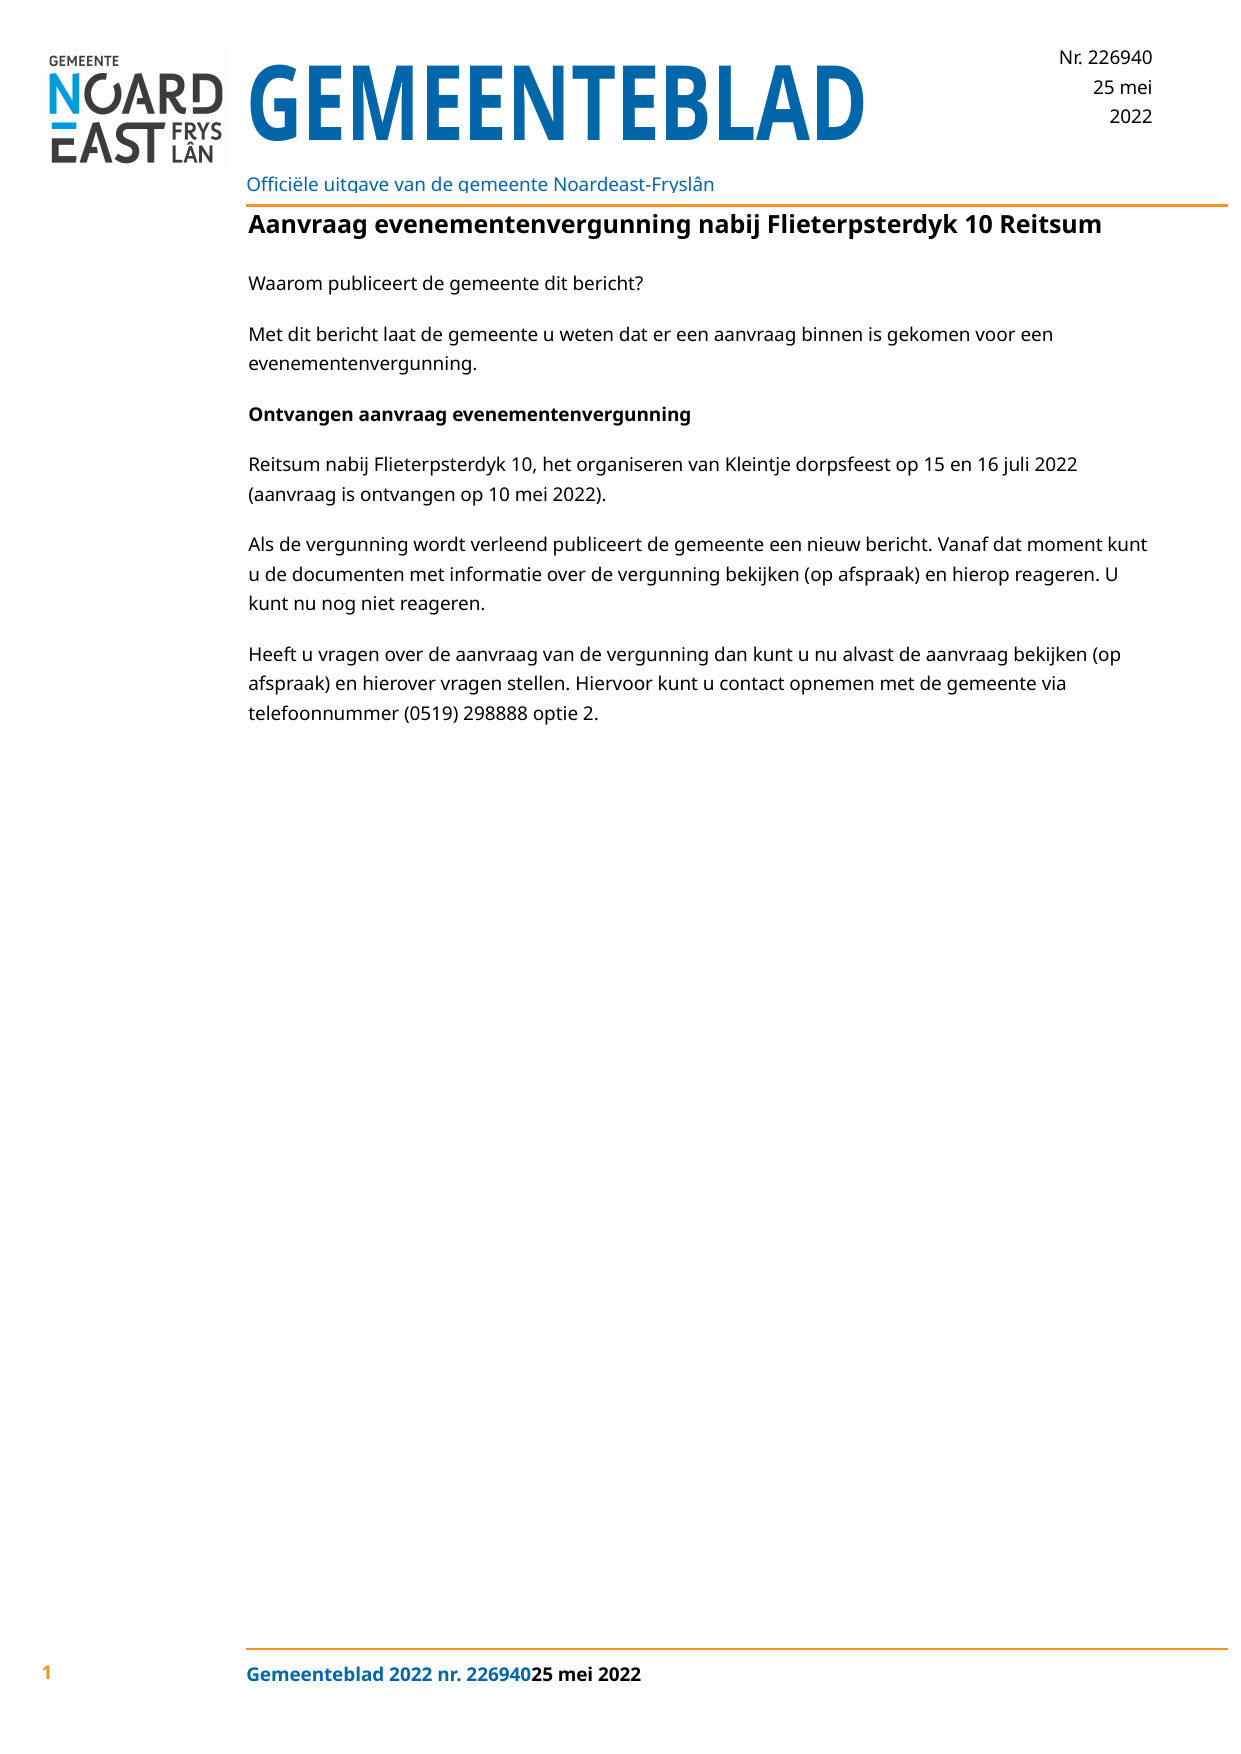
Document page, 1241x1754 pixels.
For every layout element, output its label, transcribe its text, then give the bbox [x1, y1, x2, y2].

text Ontvangen aanvraag evenementenvergunning [248, 401, 1152, 426]
text Reitsum nabij Flieterpsterdyk 10, het organiseren van Kleintje dorpsfeest op 15 en 16 juli 2022 (aanvraag is ontvangen op 10 mei 2022). [248, 451, 1152, 506]
picture [41, 47, 231, 172]
text Als de vergunning wordt verleend publiceert de gemeente een nieuw bericht. Vanaf dat moment kunt u de documenten met informatie over de vergunning bekijken (op afspraak) en hierop reageren. U kunt nu nog niet reageren. [248, 531, 1152, 616]
text Met dit bericht laat de gemeente u weten dat er een aanvraag binnen is gekomen voor een evenementenvergunning. [248, 321, 1152, 376]
text Heeft u vragen over de aanvraag van de vergunning dan kunt u nu alvast de aanvraag bekijken (op afspraak) en hierover vragen stellen. Hiervoor kunt u contact opnemen met de gemeente via telefoonnummer (0519) 298888 optie 2. [248, 641, 1152, 726]
text Aanvraag evenementenvergunning nabij Flieterpsterdyk 10 Reitsum [248, 207, 1152, 241]
text Waarom publiceert de gemeente dit bericht? [248, 270, 1152, 296]
